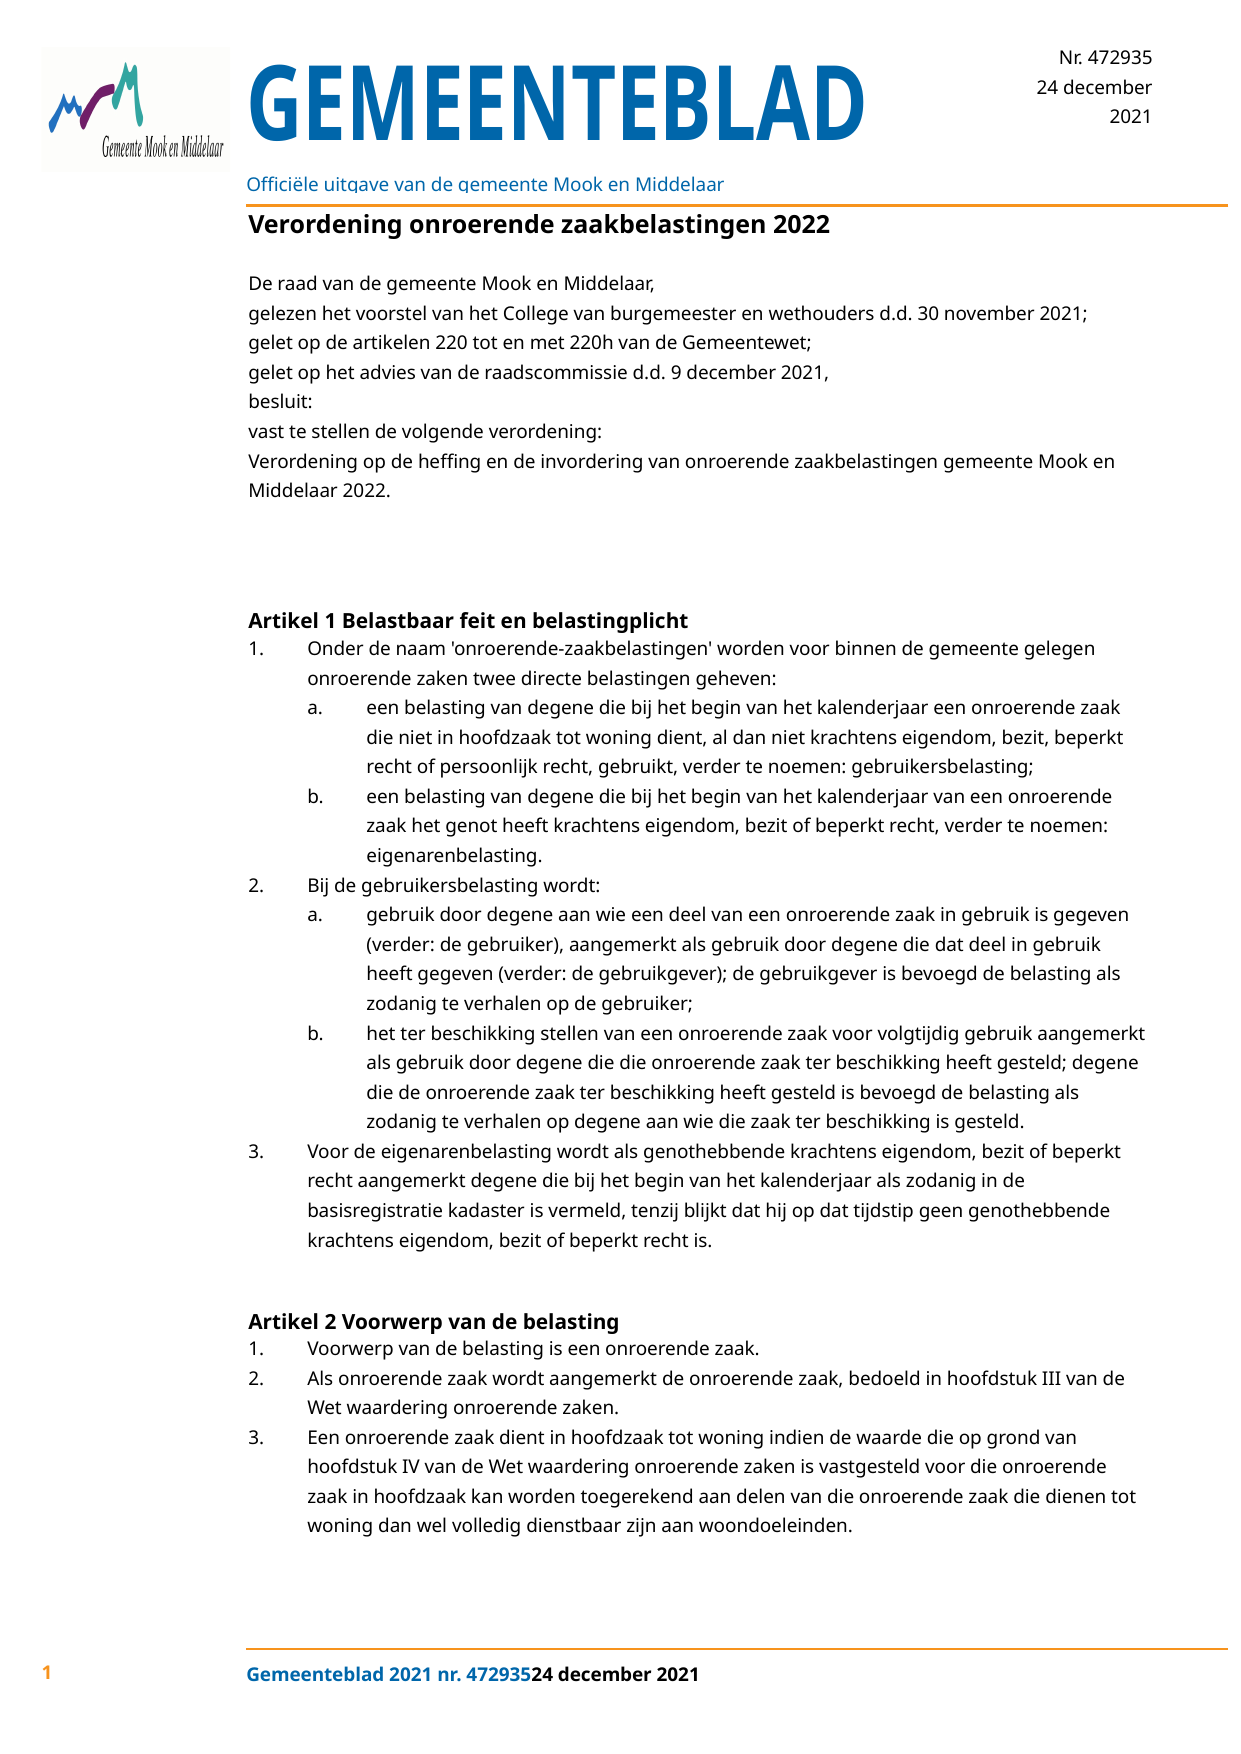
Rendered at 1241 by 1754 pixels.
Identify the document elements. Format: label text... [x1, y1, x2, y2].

text Artikel 2 Voorwerp van de belasting [248, 1307, 1152, 1335]
text vast te stellen de volgende verordening: [248, 418, 1152, 444]
text gelezen het voorstel van het College van burgemeester en wethouders d.d. 30 november 2021; [248, 300, 1152, 326]
list Onder de naam 'onroerende-zaakbelastingen' worden voor binnen de gemeente gelegen onroerende zaken twee directe belastingen geheven: [248, 635, 1152, 690]
list Een onroerende zaak dient in hoofdzaak tot woning indien de waarde die op grond van hoofdstuk IV van de Wet waardering onroerende zaken is vastgesteld voor die onroerende zaak in hoofdzaak kan worden toegerekend aan delen van die onroerende zaak die dienen tot woning dan wel volledig dienstbaar zijn aan woondoeleinden. [248, 1424, 1152, 1538]
list gebruik door degene aan wie een deel van een onroerende zaak in gebruik is gegeven (verder: de gebruiker), aangemerkt als gebruik door degene die dat deel in gebruik heeft gegeven (verder: de gebruikgever); de gebruikgever is bevoegd de belasting als zodanig te verhalen op de gebruiker; [307, 901, 1152, 1016]
text Artikel 1 Belastbaar feit en belastingplicht [248, 607, 1152, 635]
list een belasting van degene die bij het begin van het kalenderjaar van een onroerende zaak het genot heeft krachtens eigendom, bezit of beperkt recht, verder te noemen: eigenarenbelasting. [307, 783, 1152, 868]
list Voor de eigenarenbelasting wordt als genothebbende krachtens eigendom, bezit of beperkt recht aangemerkt degene die bij het begin van het kalenderjaar als zodanig in de basisregistratie kadaster is vermeld, tenzij blijkt dat hij op dat tijdstip geen genothebbende krachtens eigendom, bezit of beperkt recht is. [248, 1138, 1152, 1252]
text gelet op de artikelen 220 tot en met 220h van de Gemeentewet; [248, 329, 1152, 355]
list een belasting van degene die bij het begin van het kalenderjaar een onroerende zaak die niet in hoofdzaak tot woning dient, al dan niet krachtens eigendom, bezit, beperkt recht of persoonlijk recht, gebruikt, verder te noemen: gebruikersbelasting; [307, 694, 1152, 779]
list Bij de gebruikersbelasting wordt: [248, 872, 1152, 897]
list het ter beschikking stellen van een onroerende zaak voor volgtijdig gebruik aangemerkt als gebruik door degene die die onroerende zaak ter beschikking heeft gesteld; degene die de onroerende zaak ter beschikking heeft gesteld is bevoegd de belasting als zodanig te verhalen op degene aan wie die zaak ter beschikking is gesteld. [307, 1020, 1152, 1134]
text gelet op het advies van de raadscommissie d.d. 9 december 2021, [248, 359, 1152, 385]
list Voorwerp van de belasting is een onroerende zaak. [248, 1335, 1152, 1361]
text De raad van de gemeente Mook en Middelaar, [248, 270, 1152, 296]
text besluit: [248, 389, 1152, 414]
text Verordening op de heffing en de invordering van onroerende zaakbelastingen gemeente Mook en Middelaar 2022. [248, 448, 1152, 503]
picture [41, 47, 231, 172]
list Als onroerende zaak wordt aangemerkt de onroerende zaak, bedoeld in hoofdstuk III van de Wet waardering onroerende zaken. [248, 1365, 1152, 1420]
text Verordening onroerende zaakbelastingen 2022 [248, 207, 1152, 241]
